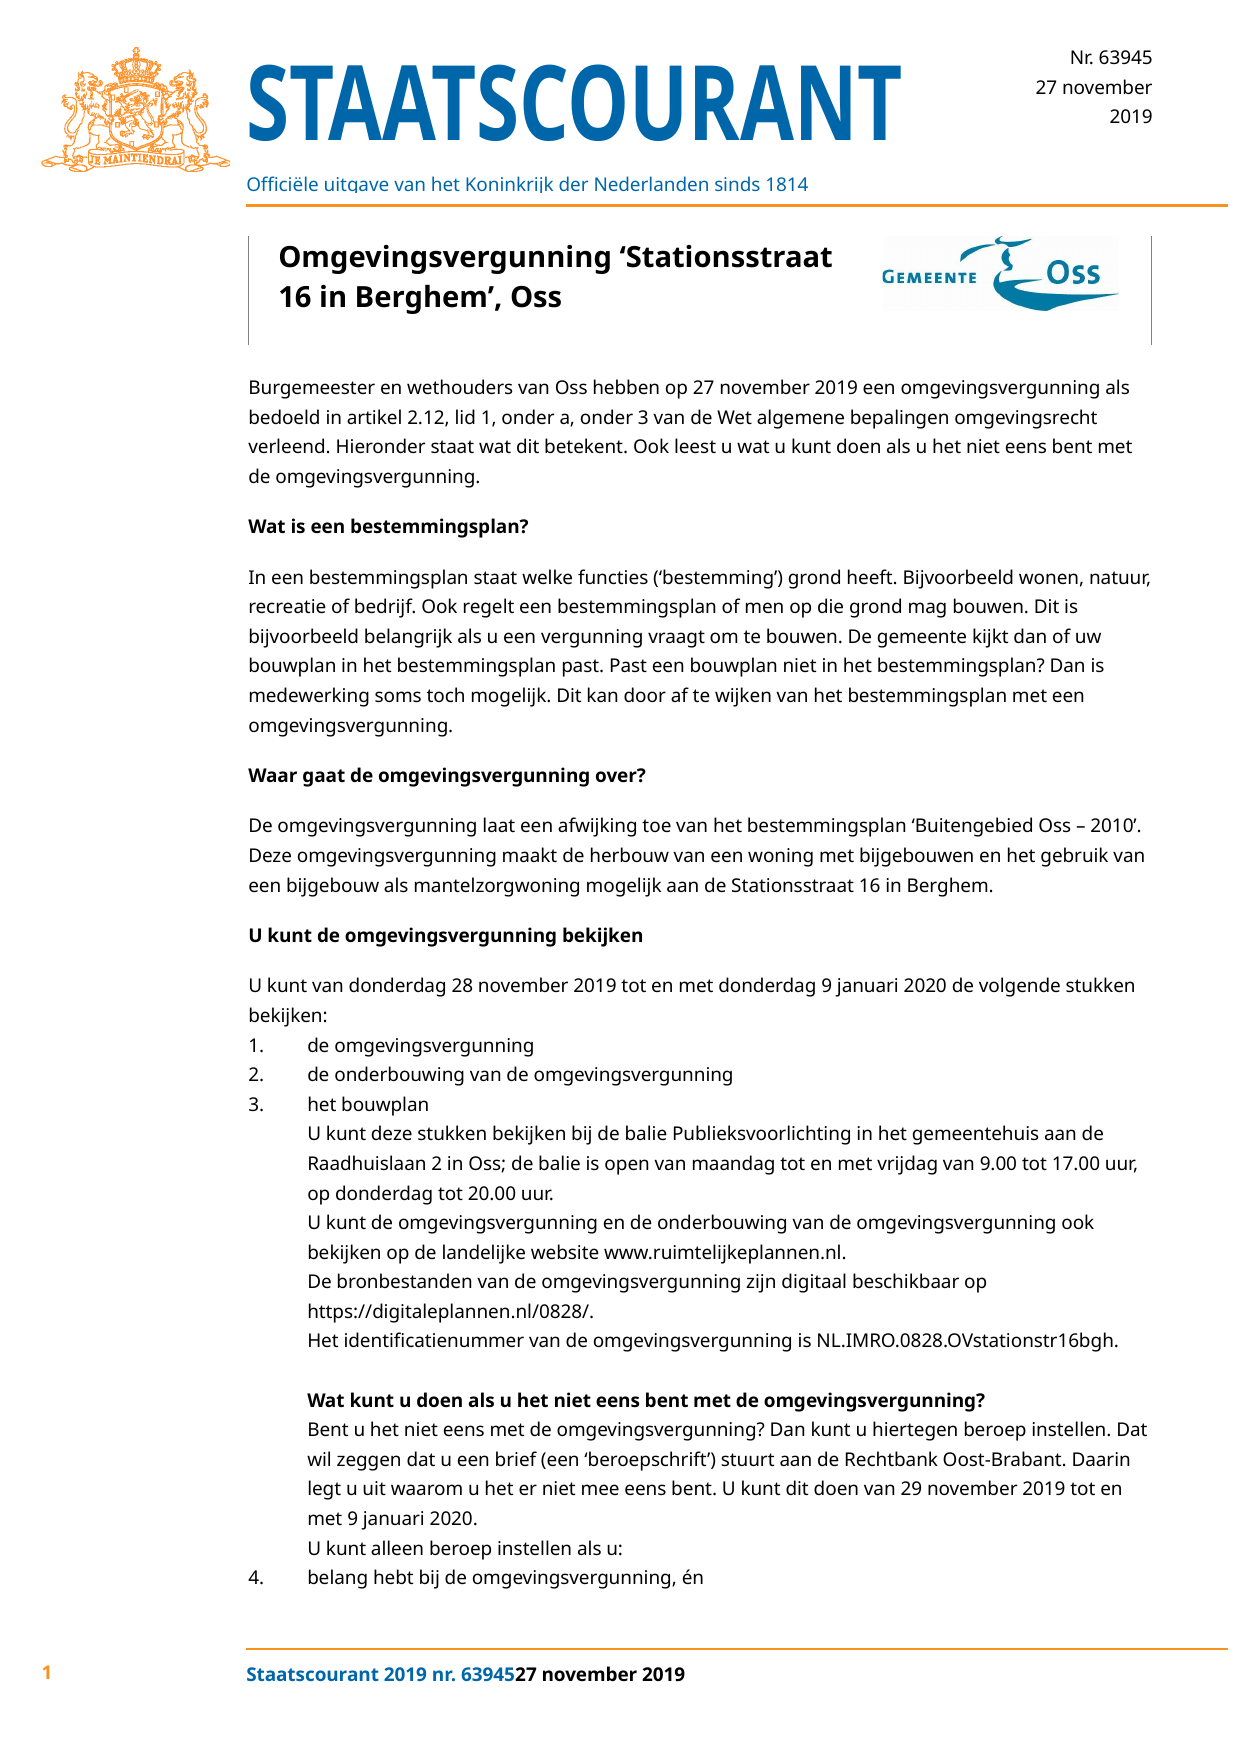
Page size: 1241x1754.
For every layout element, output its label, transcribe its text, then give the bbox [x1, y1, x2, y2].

text De omgevingsvergunning laat een afwijking toe van het bestemmingsplan ‘Buitengebied Oss – 2010’. Deze omgevingsvergunning maakt de herbouw van een woning met bijgebouwen en het gebruik van een bijgebouw als mantelzorgwoning mogelijk aan de Stationsstraat 16 in Berghem. [248, 813, 1152, 897]
text U kunt de omgevingsvergunning bekijken [248, 922, 1152, 948]
list Wat kunt u doen als u het niet eens bent met de omgevingsvergunning? [248, 1387, 1152, 1412]
table_header [850, 236, 1151, 345]
list het bouwplan [248, 1091, 1152, 1117]
table_header Omgevingsvergunning ‘Stationsstraat 16 in Berghem’, Oss [249, 236, 850, 345]
text In een bestemmingsplan staat welke functies (‘bestemming’) grond heeft. Bijvoorbeeld wonen, natuur, recreatie of bedrijf. Ook regelt een bestemmingsplan of men op die grond mag bouwen. Dit is bijvoorbeeld belangrijk als u een vergunning vraagt om te bouwen. De gemeente kijkt dan of uw bouwplan in het bestemmingsplan past. Past een bouwplan niet in het bestemmingsplan? Dan is medewerking soms toch mogelijk. Dit kan door af te wijken van het bestemmingsplan met een omgevingsvergunning. [248, 564, 1152, 737]
text Burgemeester en wethouders van Oss hebben op 27 november 2019 een omgevingsvergunning als bedoeld in artikel 2.12, lid 1, onder a, onder 3 van de Wet algemene bepalingen omgevingsrecht verleend. Hieronder staat wat dit betekent. Ook leest u wat u kunt doen als u het niet eens bent met de omgevingsvergunning. [248, 374, 1152, 489]
list U kunt deze stukken bekijken bij de balie Publieksvoorlichting in het gemeentehuis aan de Raadhuislaan 2 in Oss; de balie is open van maandag tot en met vrijdag van 9.00 tot 17.00 uur, op donderdag tot 20.00 uur. [248, 1121, 1152, 1205]
list Het identificatienummer van de omgevingsvergunning is NL.IMRO.0828.OVstationstr16bgh. [248, 1328, 1152, 1353]
list Bent u het niet eens met de omgevingsvergunning? Dan kunt u hiertegen beroep instellen. Dat wil zeggen dat u een brief (een ‘beroepschrift’) stuurt aan de Rechtbank Oost-Brabant. Daarin legt u uit waarom u het er niet mee eens bent. U kunt dit doen van 29 november 2019 tot en met 9 januari 2020. [248, 1416, 1152, 1531]
list U kunt de omgevingsvergunning en de onderbouwing van de omgevingsvergunning ook bekijken op de landelijke website www.ruimtelijkeplannen.nl. [248, 1209, 1152, 1264]
list De bronbestanden van de omgevingsvergunning zijn digitaal beschikbaar op https://digitaleplannen.nl/0828/. [248, 1268, 1152, 1324]
list U kunt alleen beroep instellen als u: [248, 1535, 1152, 1560]
picture [882, 236, 1119, 311]
text Wat is een bestemmingsplan? [248, 513, 1152, 539]
text Waar gaat de omgevingsvergunning over? [248, 762, 1152, 788]
text U kunt van donderdag 28 november 2019 tot en met donderdag 9 januari 2020 de volgende stukken bekijken: [248, 973, 1152, 1028]
list de onderbouwing van de omgevingsvergunning [248, 1061, 1152, 1087]
list belang hebt bij de omgevingsvergunning, én [248, 1564, 1152, 1590]
list de omgevingsvergunning [248, 1032, 1152, 1057]
picture [41, 47, 231, 172]
